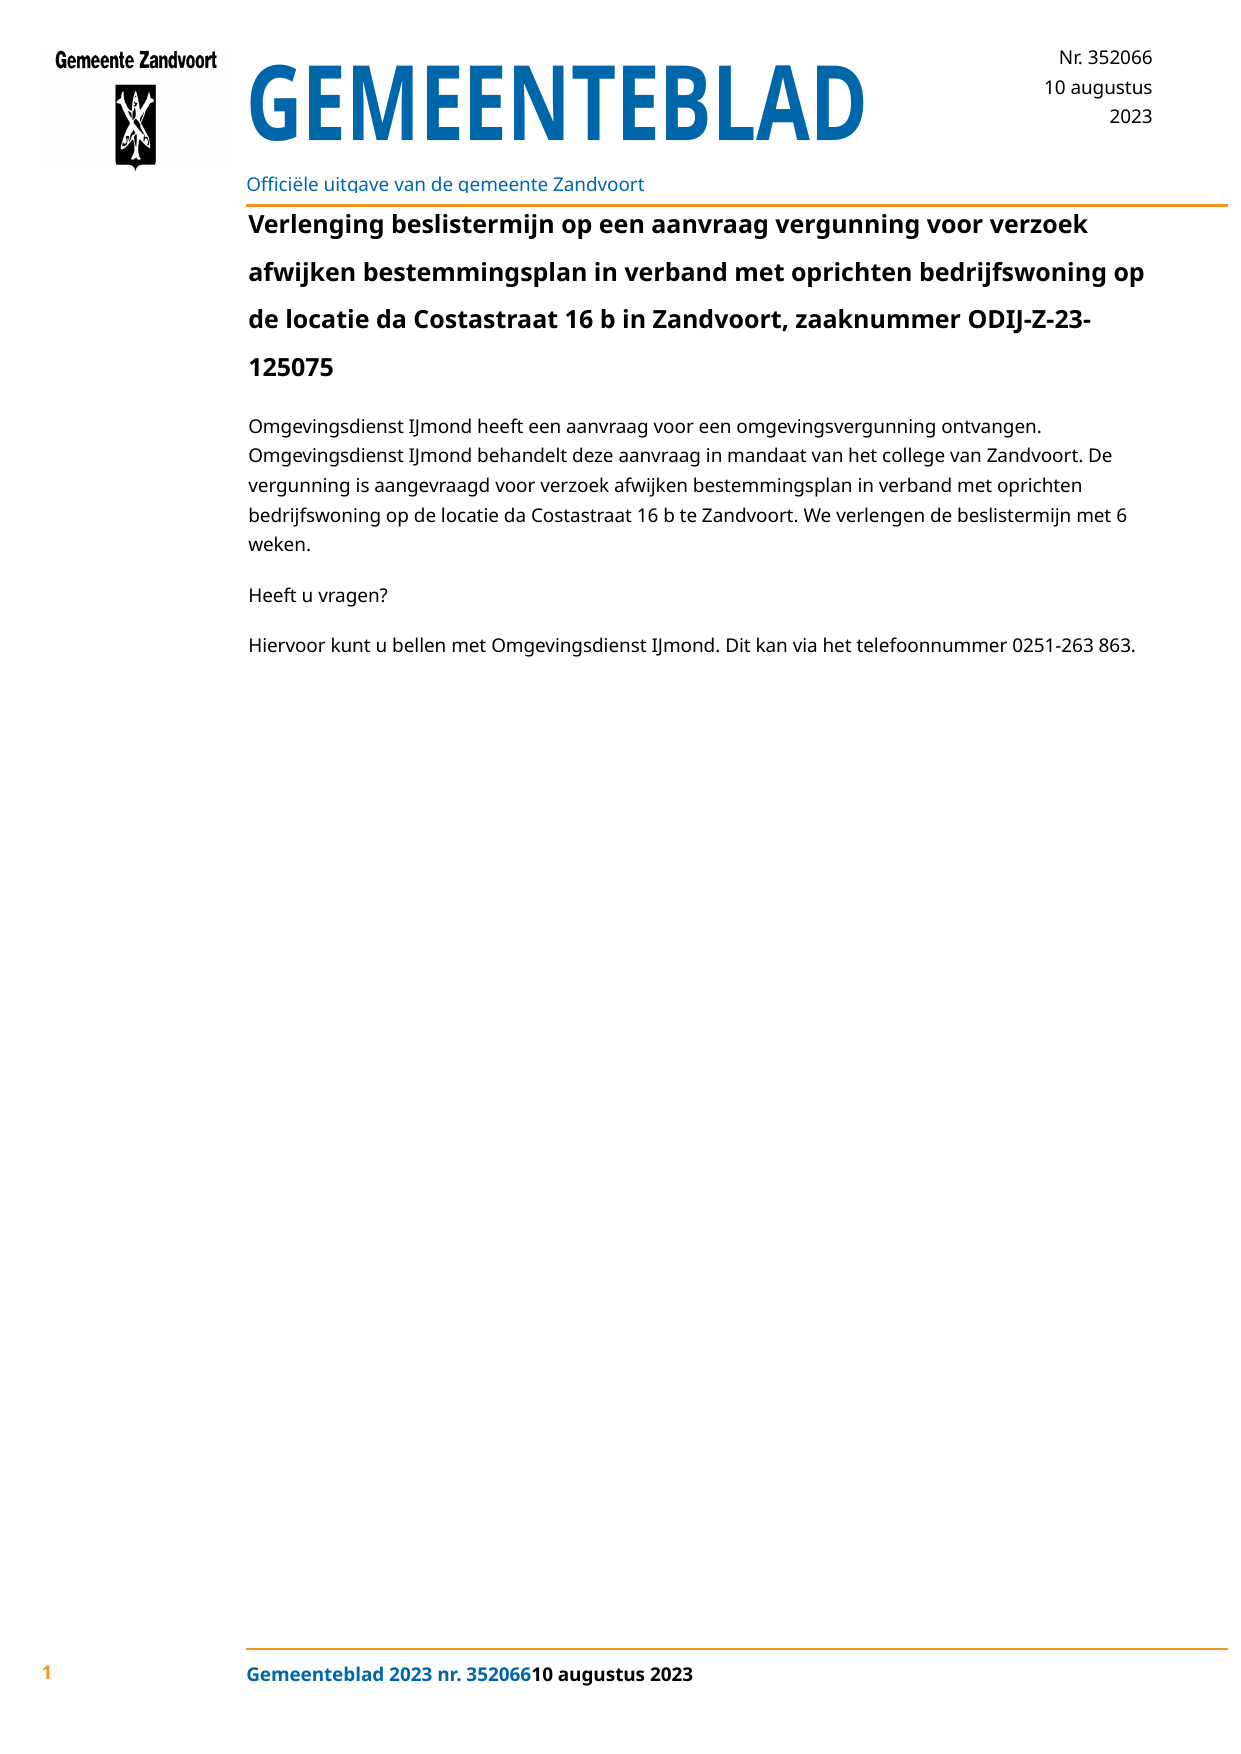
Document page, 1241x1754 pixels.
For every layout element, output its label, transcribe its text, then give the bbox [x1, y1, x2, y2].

text Hiervoor kunt u bellen met Omgevingsdienst IJmond. Dit kan via het telefoonnummer 0251-263 863. [248, 632, 1152, 658]
text Verlenging beslistermijn op een aanvraag vergunning voor verzoek afwijken bestemmingsplan in verband met oprichten bedrijfswoning op de locatie da Costastraat 16 b in Zandvoort, zaaknummer ODIJ-Z-23-125075 [248, 207, 1152, 384]
text Omgevingsdienst IJmond heeft een aanvraag voor een omgevingsvergunning ontvangen. Omgevingsdienst IJmond behandelt deze aanvraag in mandaat van het college van Zandvoort. De vergunning is aangevraagd voor verzoek afwijken bestemmingsplan in verband met oprichten bedrijfswoning op de locatie da Costastraat 16 b te Zandvoort. We verlengen de beslistermijn met 6 weken. [248, 413, 1152, 557]
picture [41, 47, 231, 172]
text Heeft u vragen? [248, 582, 1152, 608]
